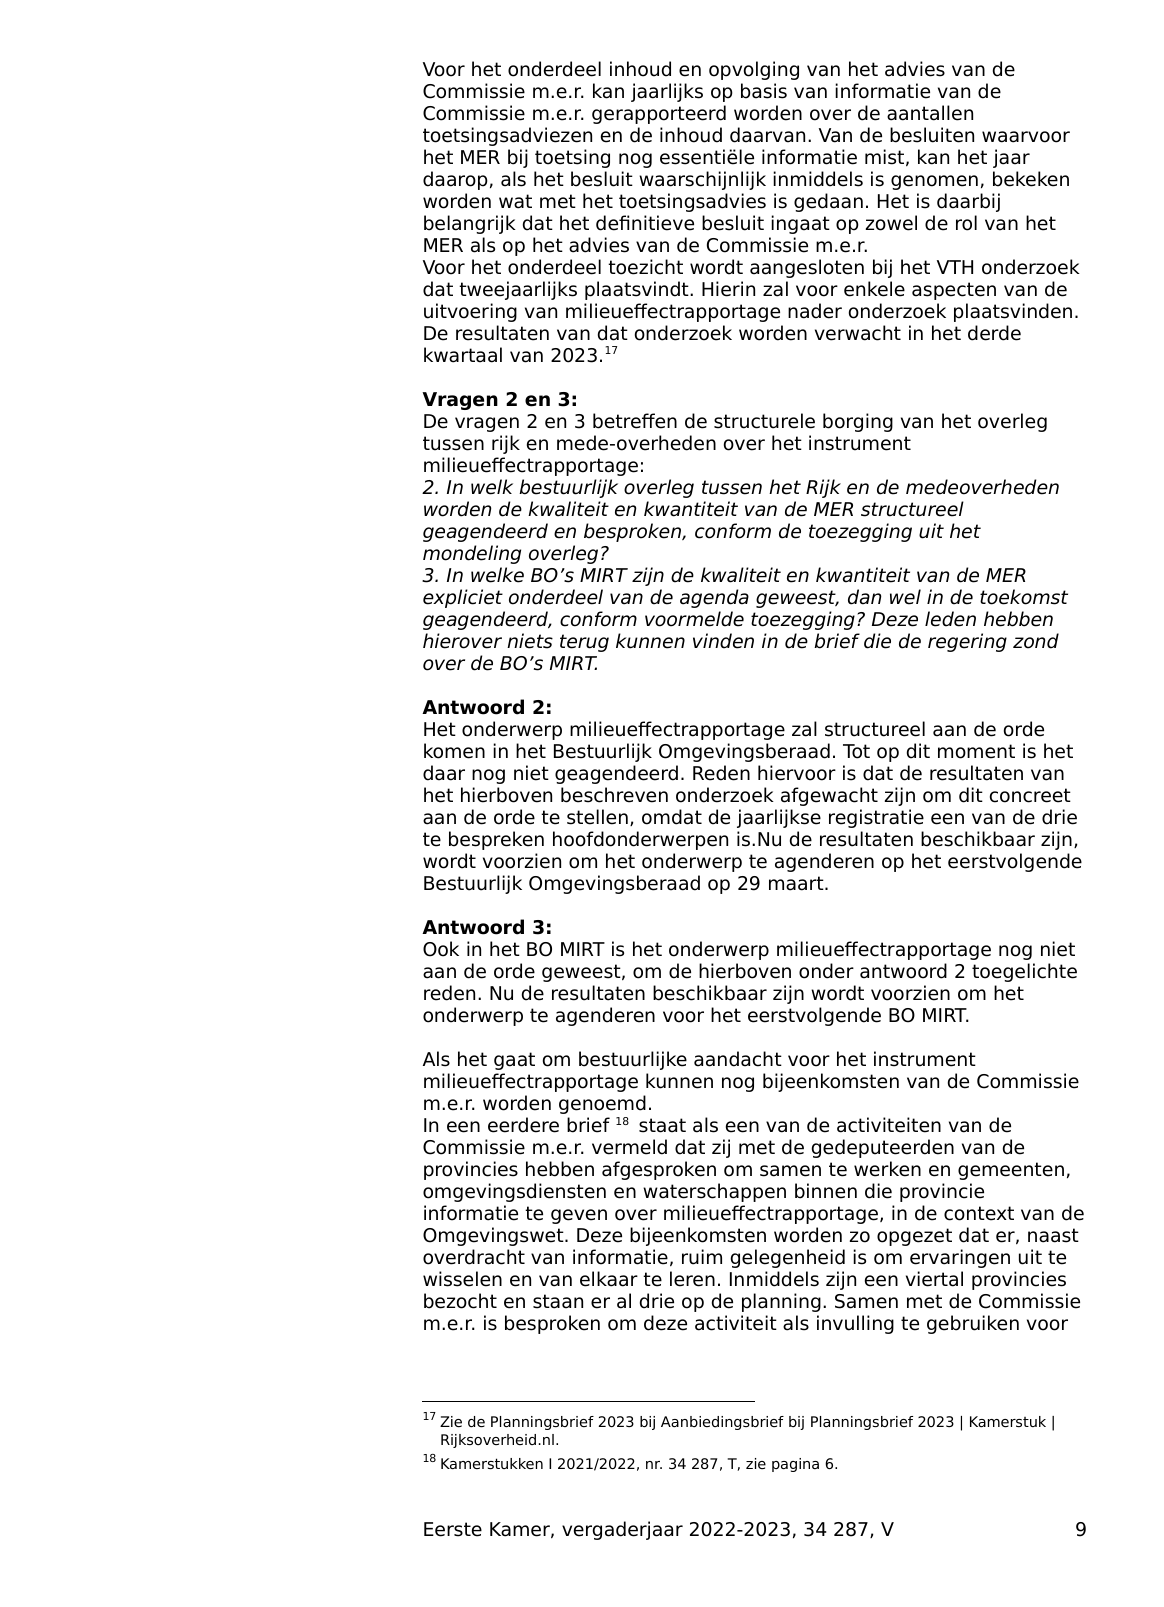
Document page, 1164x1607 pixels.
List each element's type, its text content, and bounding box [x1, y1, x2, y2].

text Antwoord 3: [422, 917, 1087, 939]
text Voor het onderdeel toezicht wordt aangesloten bij het VTH onderzoek dat tweejaarlijks plaatsvindt. Hierin zal voor enkele aspecten van de uitvoering van milieueffectrapportage nader onderzoek plaatsvinden. De resultaten van dat onderzoek worden verwacht in het derde kwartaal van 2023. [422, 257, 1087, 367]
text Zie de Planningsbrief 2023 bij Aanbiedingsbrief bij Planningsbrief 2023 | Kamerstuk | Rijksoverheid.nl. [422, 1410, 1087, 1449]
text Voor het onderdeel inhoud en opvolging van het advies van de Commissie m.e.r. kan jaarlijks op basis van informatie van de Commissie m.e.r. gerapporteerd worden over de aantallen toetsingsadviezen en de inhoud daarvan. Van de besluiten waarvoor het MER bij toetsing nog essentiële informatie mist, kan het jaar daarop, als het besluit waarschijnlijk inmiddels is genomen, bekeken worden wat met het toetsingsadvies is gedaan. Het is daarbij belangrijk dat het definitieve besluit ingaat op zowel de rol van het MER als op het advies van de Commissie m.e.r. [422, 59, 1087, 257]
text De vragen 2 en 3 betreffen de structurele borging van het overleg tussen rijk en mede-overheden over het instrument milieueffectrapportage: [422, 411, 1087, 477]
text Vragen 2 en 3: [422, 389, 1087, 411]
text Kamerstukken I 2021/2022, nr. 34 287, T, zie pagina 6. [422, 1452, 1087, 1474]
text Antwoord 2: [422, 697, 1087, 719]
text Als het gaat om bestuurlijke aandacht voor het instrument milieueffectrapportage kunnen nog bijeenkomsten van de Commissie m.e.r. worden genoemd. [422, 1049, 1087, 1115]
text 2. In welk bestuurlijk overleg tussen het Rijk en de medeoverheden worden de kwaliteit en kwantiteit van de MER structureel geagendeerd en besproken, conform de toezegging uit het mondeling overleg? [422, 477, 1087, 565]
text Het onderwerp milieueffectrapportage zal structureel aan de orde komen in het Bestuurlijk Omgevingsberaad. Tot op dit moment is het daar nog niet geagendeerd. Reden hiervoor is dat de resultaten van het hierboven beschreven onderzoek afgewacht zijn om dit concreet aan de orde te stellen, omdat de jaarlijkse registratie een van de drie te bespreken hoofdonderwerpen is.Nu de resultaten beschikbaar zijn, wordt voorzien om het onderwerp te agenderen op het eerstvolgende Bestuurlijk Omgevingsberaad op 29 maart. [422, 719, 1087, 895]
text In een eerdere brief staat als een van de activiteiten van de Commissie m.e.r. vermeld dat zij met de gedeputeerden van de provincies hebben afgesproken om samen te werken en gemeenten, omgevingsdiensten en waterschappen binnen die provincie informatie te geven over milieueffectrapportage, in de context van de Omgevingswet. Deze bijeenkomsten worden zo opgezet dat er, naast overdracht van informatie, ruim gelegenheid is om ervaringen uit te wisselen en van elkaar te leren. Inmiddels zijn een viertal provincies bezocht en staan er al drie op de planning. Samen met de Commissie m.e.r. is besproken om deze activiteit als invulling te gebruiken voor [422, 1115, 1087, 1335]
text 3. In welke BO’s MIRT zijn de kwaliteit en kwantiteit van de MER expliciet onderdeel van de agenda geweest, dan wel in de toekomst geagendeerd, conform voormelde toezegging? Deze leden hebben hierover niets terug kunnen vinden in de brief die de regering zond over de BO’s MIRT. [422, 565, 1087, 675]
text Ook in het BO MIRT is het onderwerp milieueffectrapportage nog niet aan de orde geweest, om de hierboven onder antwoord 2 toegelichte reden. Nu de resultaten beschikbaar zijn wordt voorzien om het onderwerp te agenderen voor het eerstvolgende BO MIRT. [422, 939, 1087, 1027]
